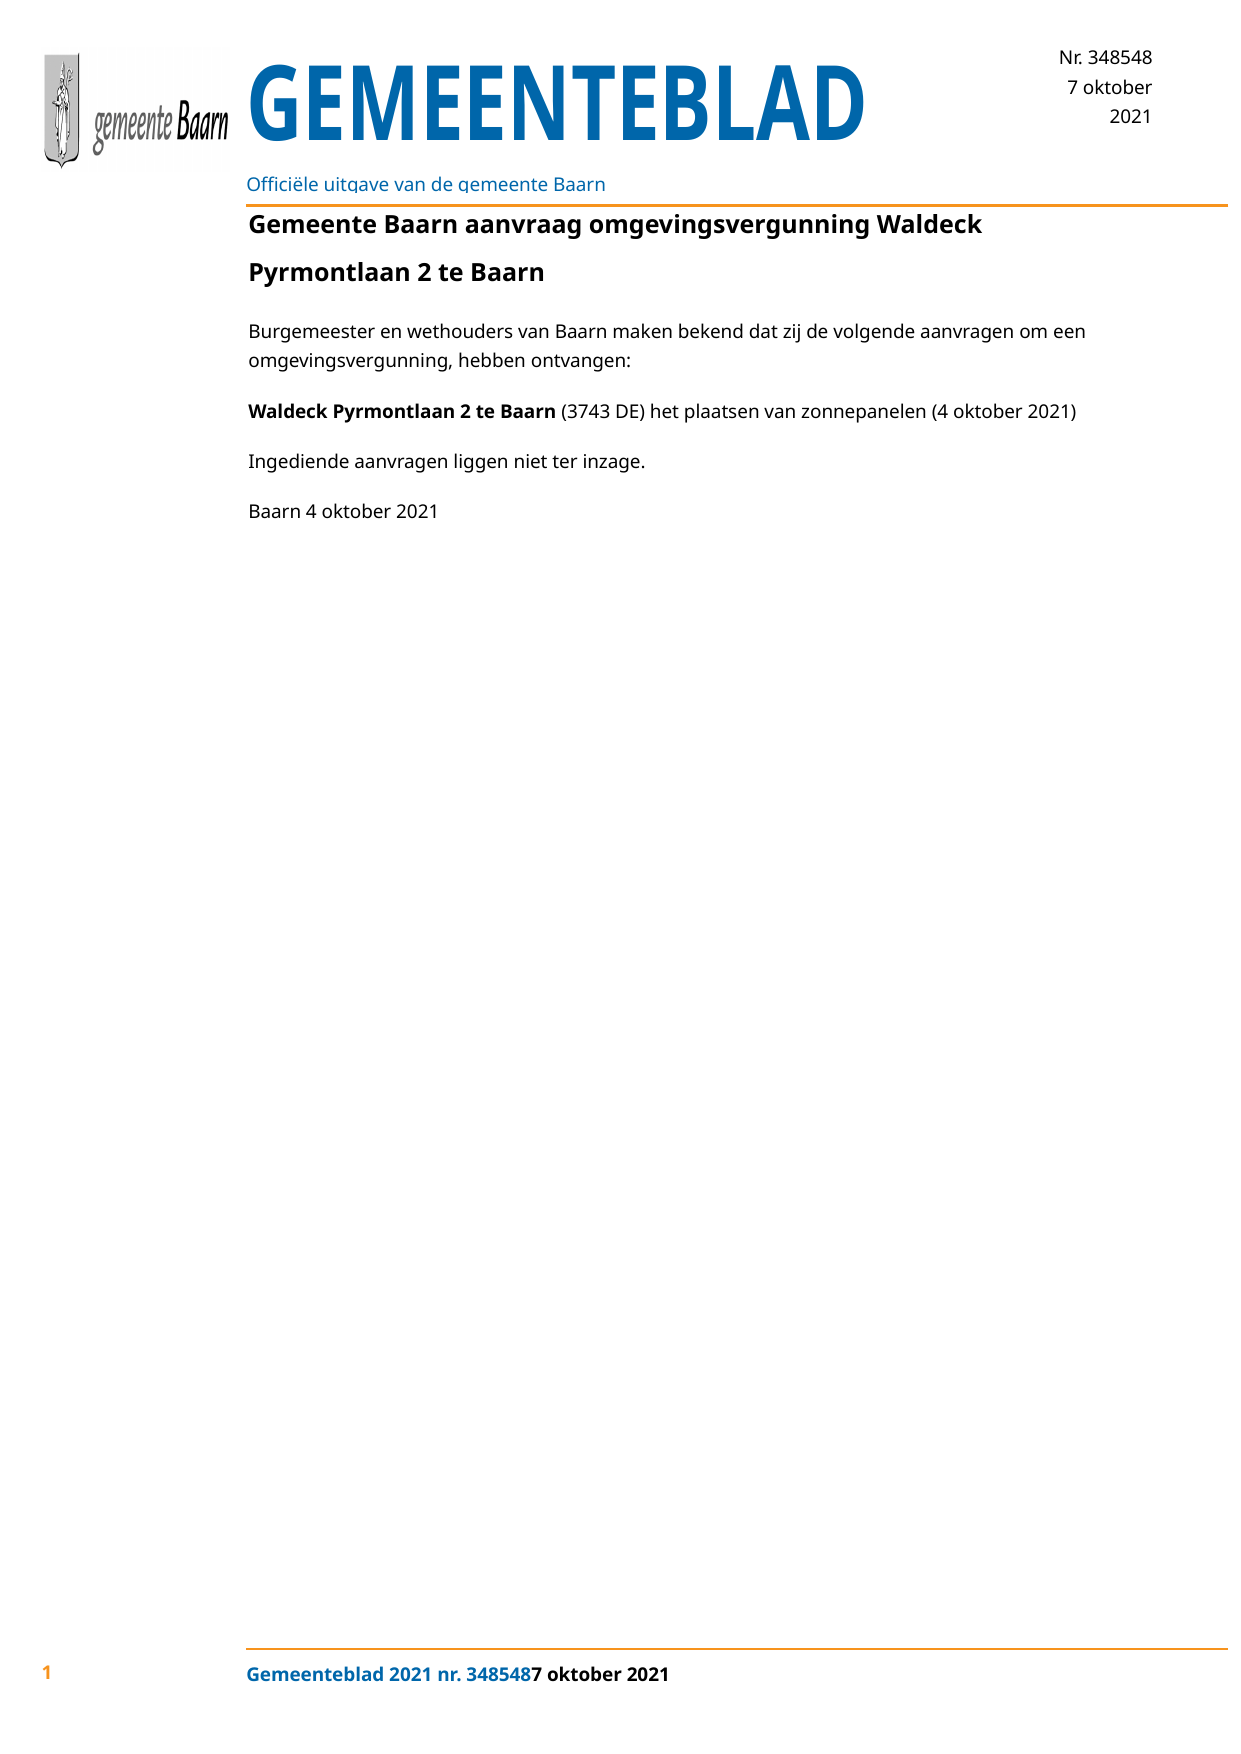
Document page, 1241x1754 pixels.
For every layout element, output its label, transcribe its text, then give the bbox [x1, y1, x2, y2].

text Waldeck Pyrmontlaan 2 te Baarn (3743 DE) het plaatsen van zonnepanelen (4 oktober 2021) [248, 398, 1152, 424]
text Burgemeester en wethouders van Baarn maken bekend dat zij de volgende aanvragen om een omgevingsvergunning, hebben ontvangen: [248, 318, 1152, 373]
picture [41, 47, 231, 172]
text Ingediende aanvragen liggen niet ter inzage. [248, 448, 1152, 474]
text Baarn 4 oktober 2021 [248, 499, 1152, 524]
text Gemeente Baarn aanvraag omgevingsvergunning Waldeck Pyrmontlaan 2 te Baarn [248, 207, 1152, 288]
